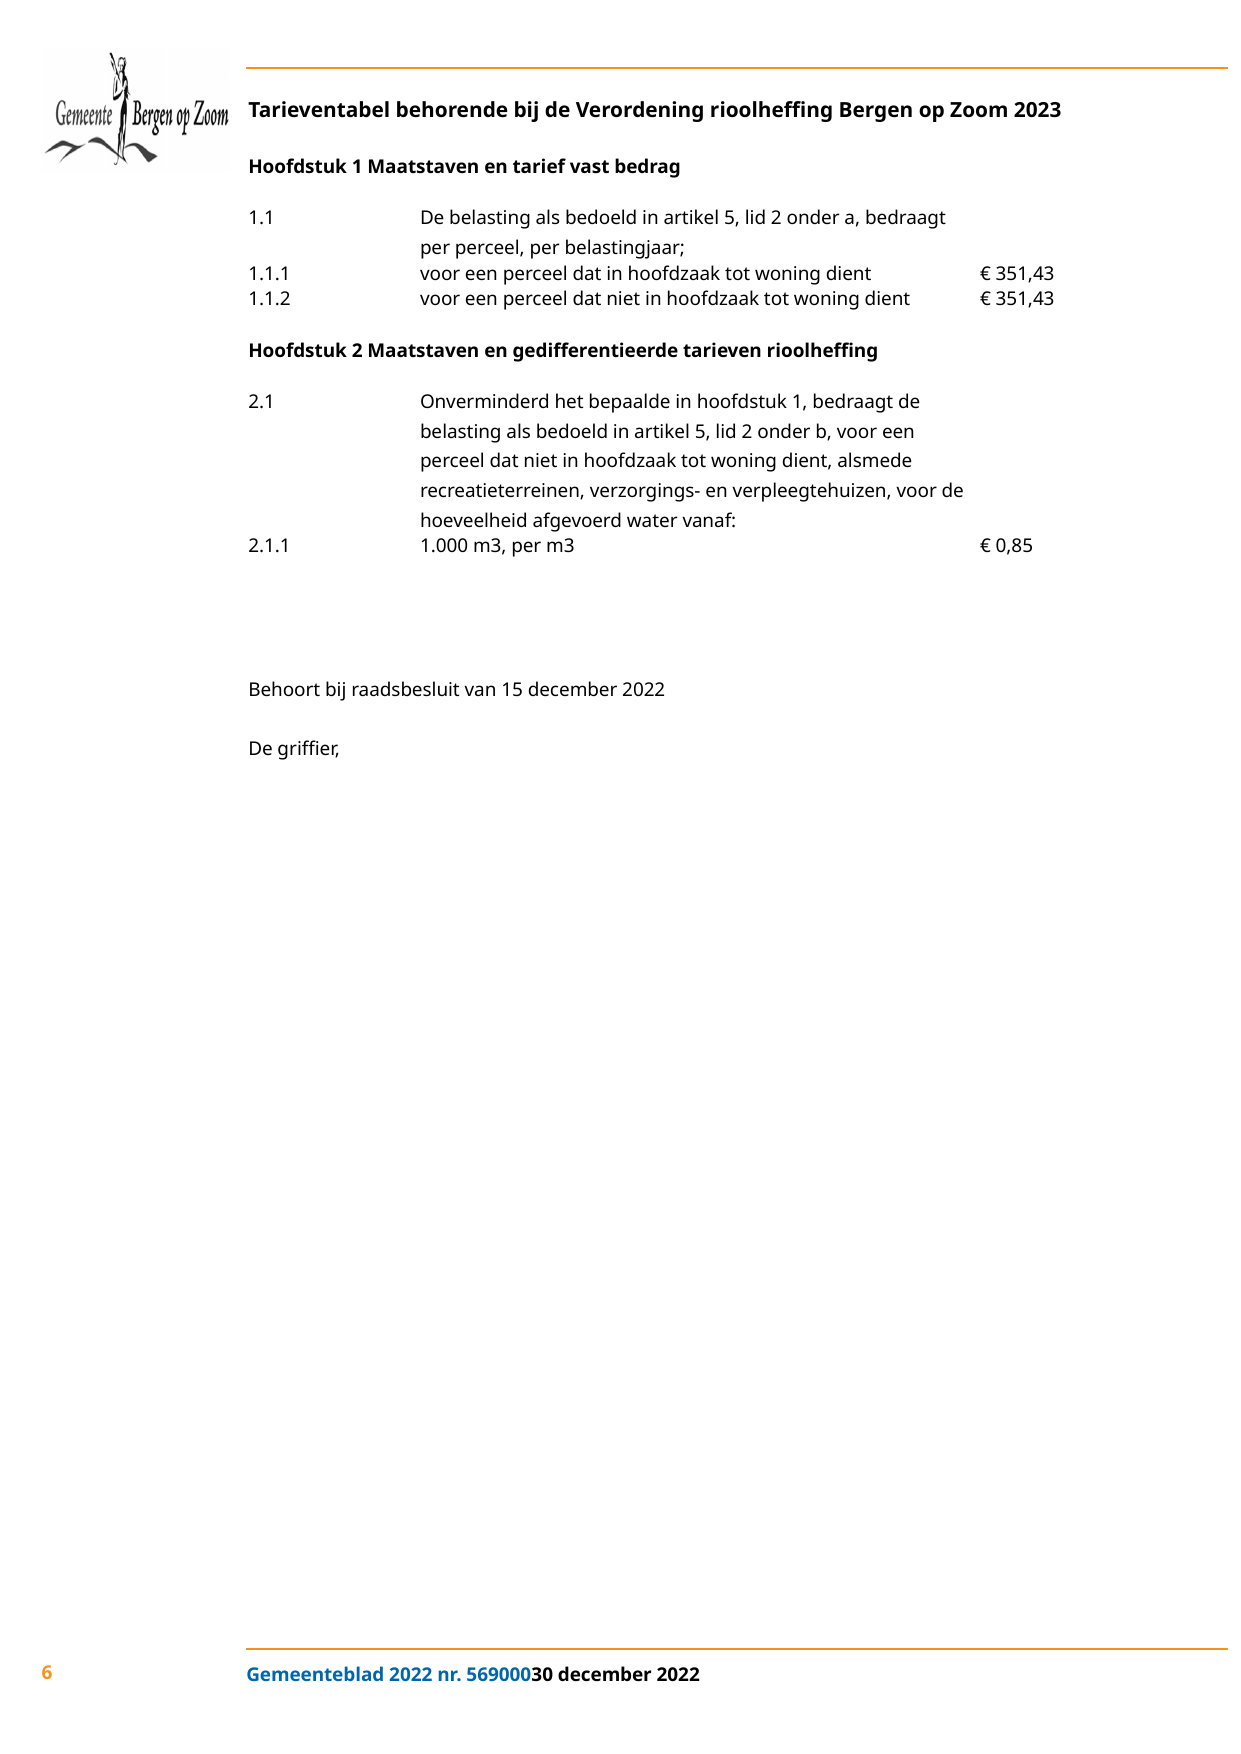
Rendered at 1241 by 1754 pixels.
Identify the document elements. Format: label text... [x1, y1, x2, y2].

table_cell [420, 311, 980, 337]
table_cell 1.000 m3, per m3 [420, 533, 980, 558]
text Behoort bij raadsbesluit van 15 december 2022 [248, 676, 1152, 702]
table_header Hoofdstuk 1 Maatstaven en tarief vast bedrag [248, 153, 980, 179]
text Tarieventabel behorende bij de Verordening rioolheffing Bergen op Zoom 2023 [248, 95, 1152, 123]
table_cell [248, 179, 420, 204]
table_cell 1.1 [248, 205, 420, 260]
table_cell voor een perceel dat niet in hoofdzaak tot woning dient [420, 286, 980, 311]
table_cell Hoofdstuk 2 Maatstaven en gedifferentieerde tarieven rioolheffing [248, 337, 980, 363]
table_cell [980, 205, 1152, 260]
text De griffier, [248, 735, 1152, 761]
table_cell [980, 179, 1152, 204]
table_cell [420, 558, 980, 584]
table_cell De belasting als bedoeld in artikel 5, lid 2 onder a, bedraagt per perceel, per belastingjaar; [420, 205, 980, 260]
table_cell [248, 558, 420, 584]
table_cell voor een perceel dat in hoofdzaak tot woning dient [420, 260, 980, 286]
table_cell Onverminderd het bepaalde in hoofdstuk 1, bedraagt de belasting als bedoeld in artikel 5, lid 2 onder b, voor een perceel dat niet in hoofdzaak tot woning dient, alsmede recreatieterreinen, verzorgings- en verpleegtehuizen, voor de hoeveelheid afgevoerd water vanaf: [420, 389, 980, 532]
table_cell 1.1.2 [248, 286, 420, 311]
table_cell [980, 558, 1152, 584]
table_cell [980, 363, 1152, 388]
table_cell [980, 311, 1152, 337]
picture [41, 47, 231, 172]
table_cell [420, 363, 980, 388]
table_cell 2.1.1 [248, 533, 420, 558]
table_cell 2.1 [248, 389, 420, 532]
table_cell [248, 311, 420, 337]
table_cell [248, 363, 420, 388]
table_header [980, 153, 1152, 179]
table_cell 1.1.1 [248, 260, 420, 286]
table_cell [420, 179, 980, 204]
table_cell € 0,85 [980, 533, 1152, 558]
table_cell € 351,43 [980, 286, 1152, 311]
table_cell [980, 337, 1152, 363]
table_cell [980, 389, 1152, 532]
table_cell € 351,43 [980, 260, 1152, 286]
